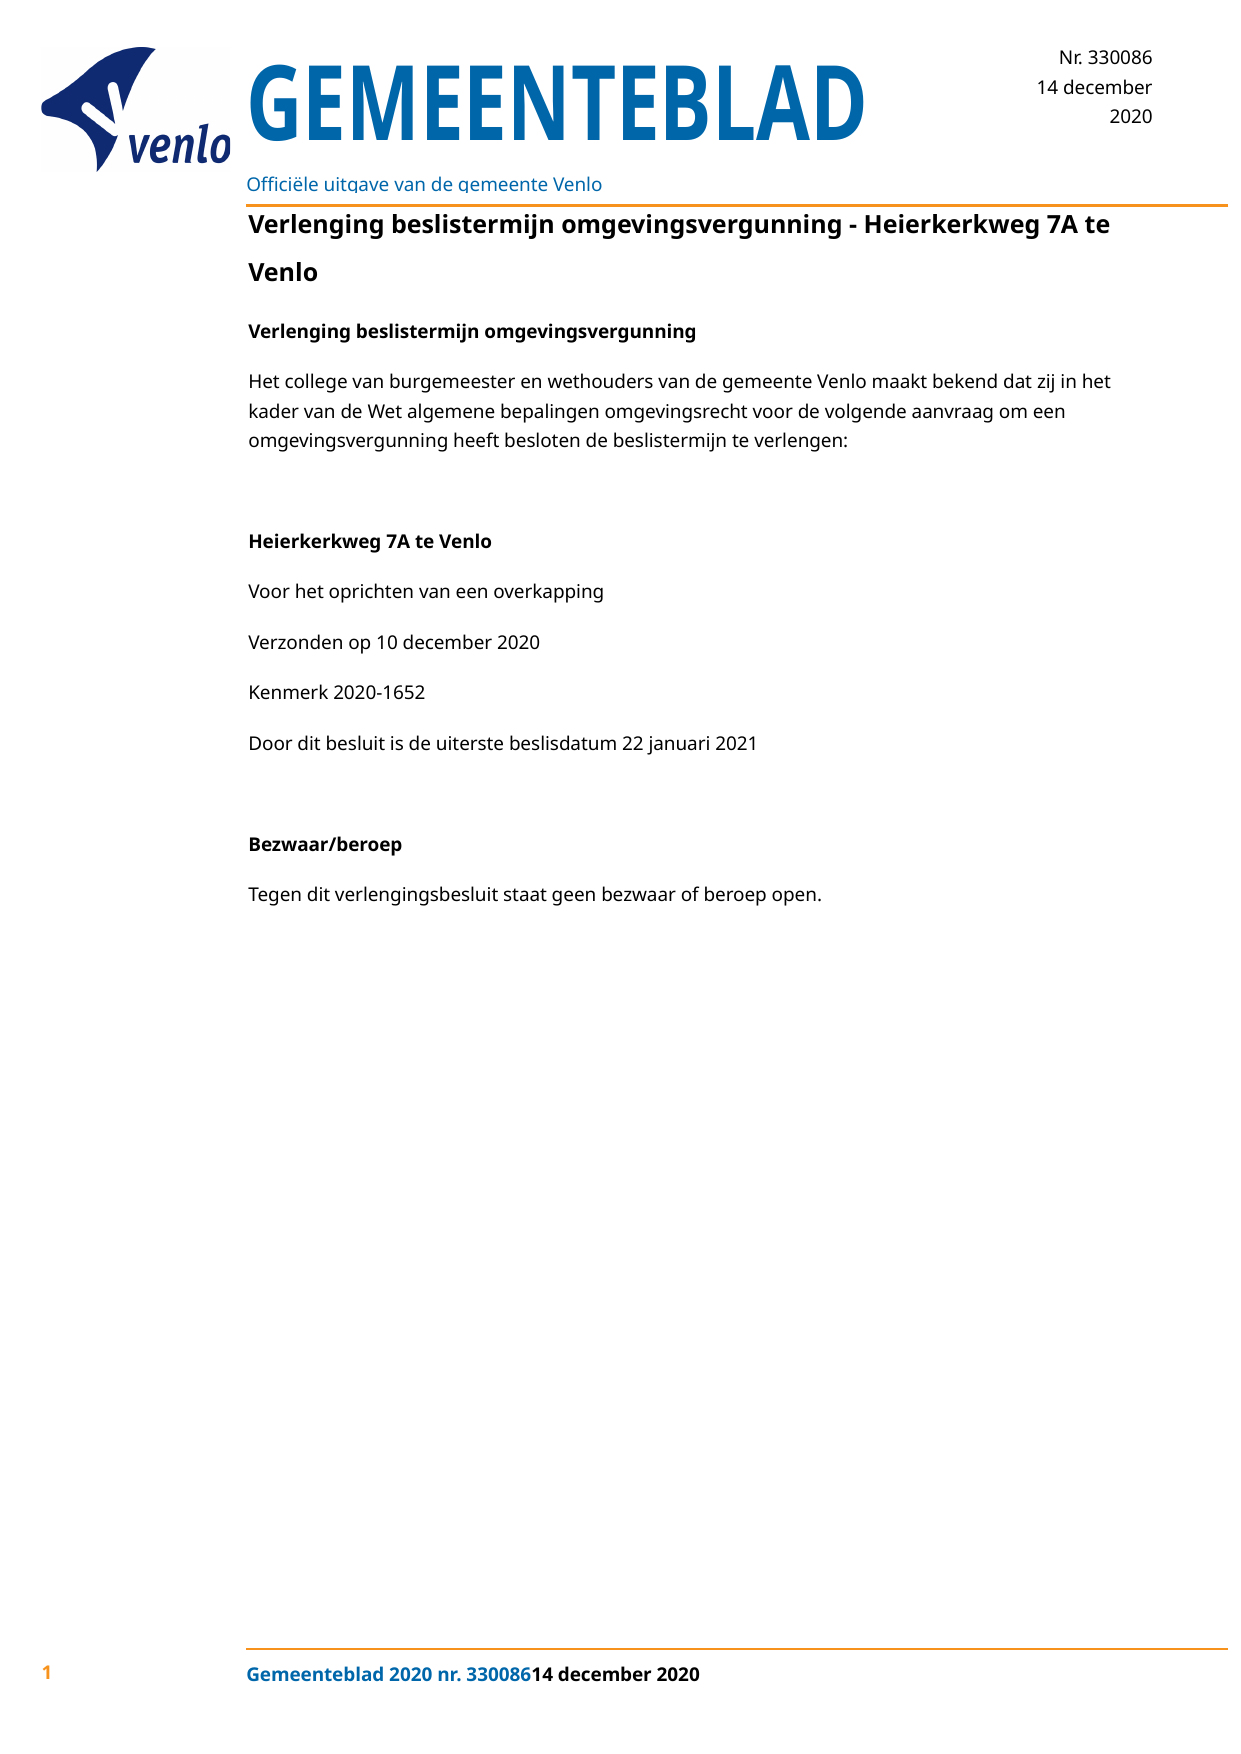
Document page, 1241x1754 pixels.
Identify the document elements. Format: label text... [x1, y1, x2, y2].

text Verlenging beslistermijn omgevingsvergunning - Heierkerkweg 7A te Venlo [248, 207, 1152, 288]
text Tegen dit verlengingsbesluit staat geen bezwaar of beroep open. [248, 881, 1152, 907]
text Voor het oprichten van een overkapping [248, 579, 1152, 604]
picture [41, 47, 231, 172]
text Heierkerkweg 7A te Venlo [248, 528, 1152, 554]
text Kenmerk 2020-1652 [248, 679, 1152, 705]
text Het college van burgemeester en wethouders van de gemeente Venlo maakt bekend dat zij in het kader van de Wet algemene bepalingen omgevingsrecht voor de volgende aanvraag om een omgevingsvergunning heeft besloten de beslistermijn te verlengen: [248, 368, 1152, 453]
text Verzonden op 10 december 2020 [248, 629, 1152, 655]
text Door dit besluit is de uiterste beslisdatum 22 januari 2021 [248, 730, 1152, 756]
text Bezwaar/beroep [248, 831, 1152, 857]
text Verlenging beslistermijn omgevingsvergunning [248, 318, 1152, 344]
